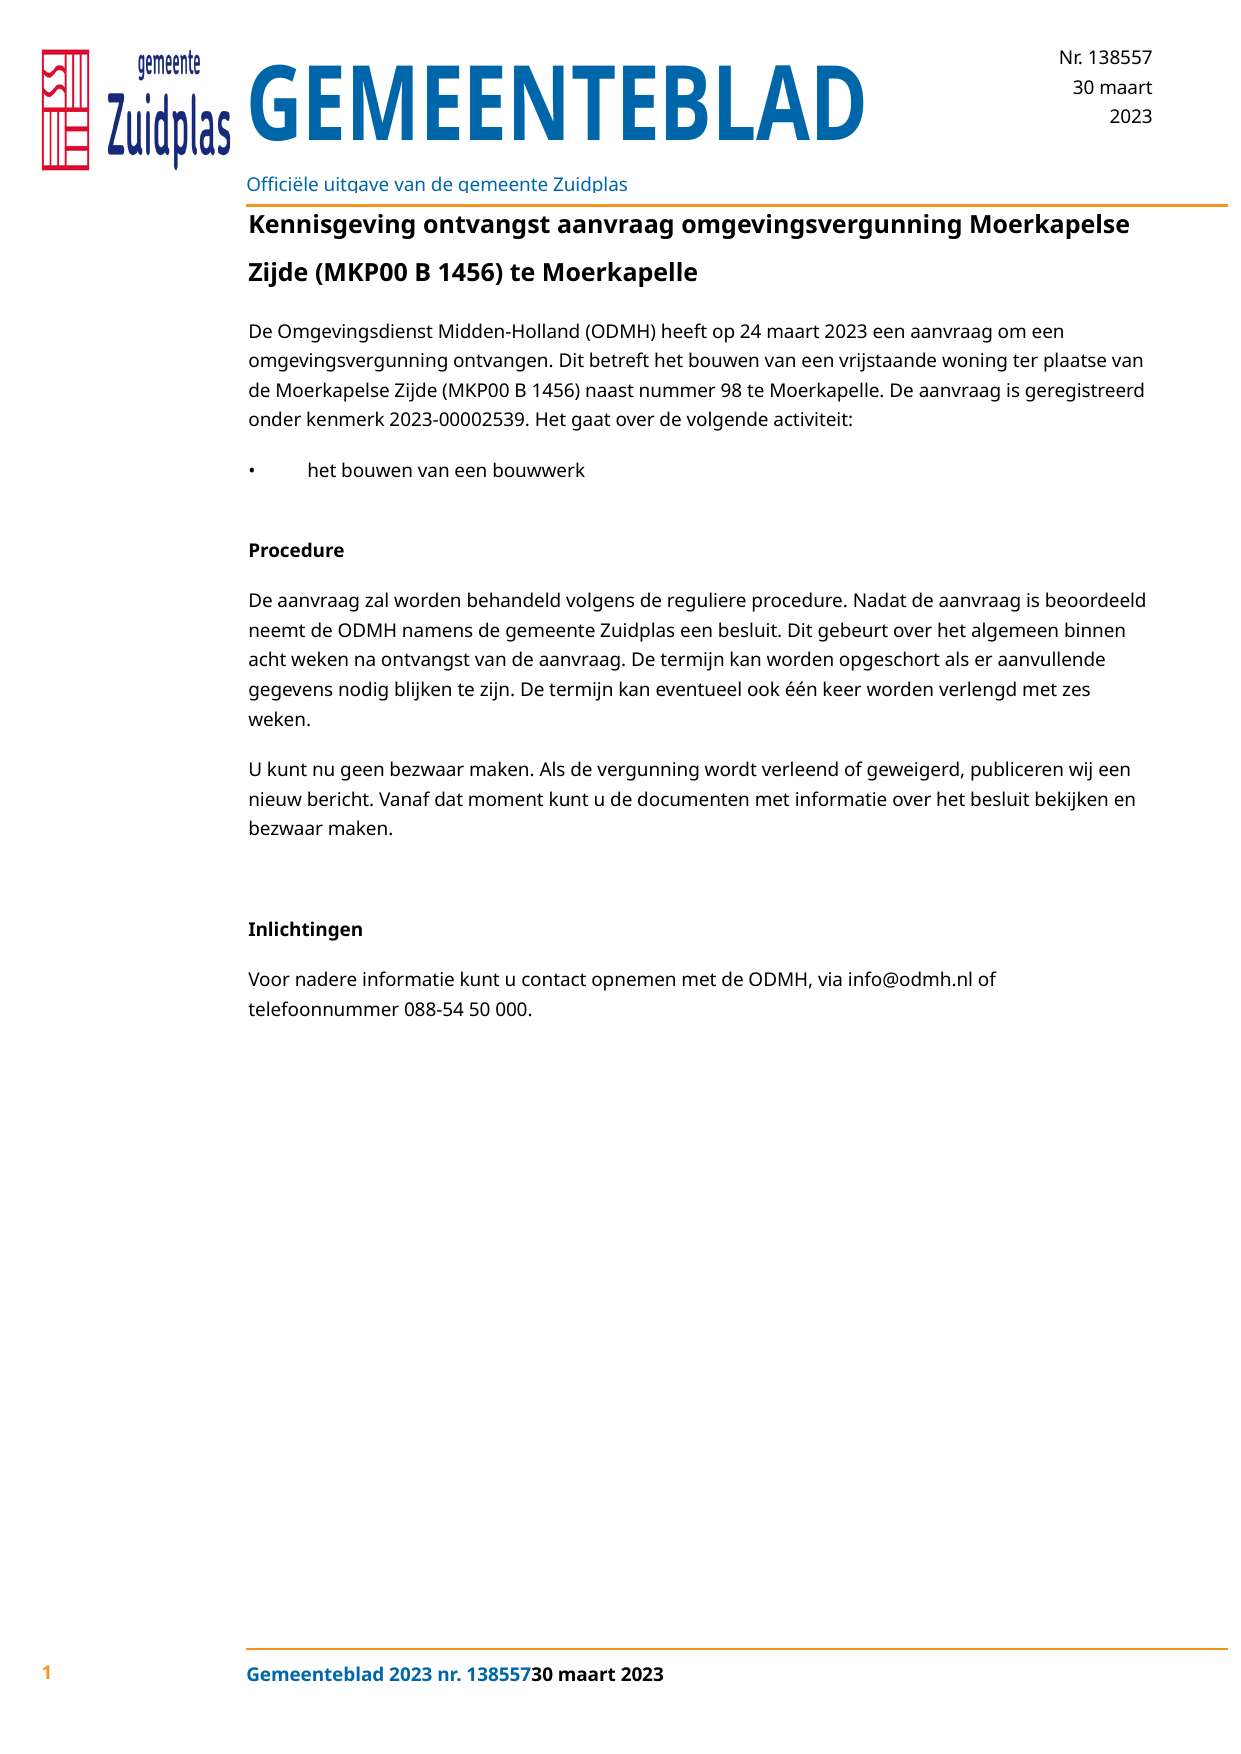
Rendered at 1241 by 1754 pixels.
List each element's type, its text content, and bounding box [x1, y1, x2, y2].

text Procedure [248, 537, 1152, 563]
text De Omgevingsdienst Midden-Holland (ODMH) heeft op 24 maart 2023 een aanvraag om een omgevingsvergunning ontvangen. Dit betreft het bouwen van een vrijstaande woning ter plaatse van de Moerkapelse Zijde (MKP00 B 1456) naast nummer 98 te Moerkapelle. De aanvraag is geregistreerd onder kenmerk 2023-00002539. Het gaat over de volgende activiteit: [248, 318, 1152, 432]
text Voor nadere informatie kunt u contact opnemen met de ODMH, via info@odmh.nl of telefoonnummer 088-54 50 000. [248, 967, 1152, 1022]
list het bouwen van een bouwwerk [248, 457, 1152, 483]
picture [41, 47, 231, 172]
text Inlichtingen [248, 916, 1152, 942]
text Kennisgeving ontvangst aanvraag omgevingsvergunning Moerkapelse Zijde (MKP00 B 1456) te Moerkapelle [248, 207, 1152, 288]
text De aanvraag zal worden behandeld volgens de reguliere procedure. Nadat de aanvraag is beoordeeld neemt de ODMH namens de gemeente Zuidplas een besluit. Dit gebeurt over het algemeen binnen acht weken na ontvangst van de aanvraag. De termijn kan worden opgeschort als er aanvullende gegevens nodig blijken te zijn. De termijn kan eventueel ook één keer worden verlengd met zes weken. [248, 587, 1152, 732]
text U kunt nu geen bezwaar maken. Als de vergunning wordt verleend of geweigerd, publiceren wij een nieuw bericht. Vanaf dat moment kunt u de documenten met informatie over het besluit bekijken en bezwaar maken. [248, 756, 1152, 841]
